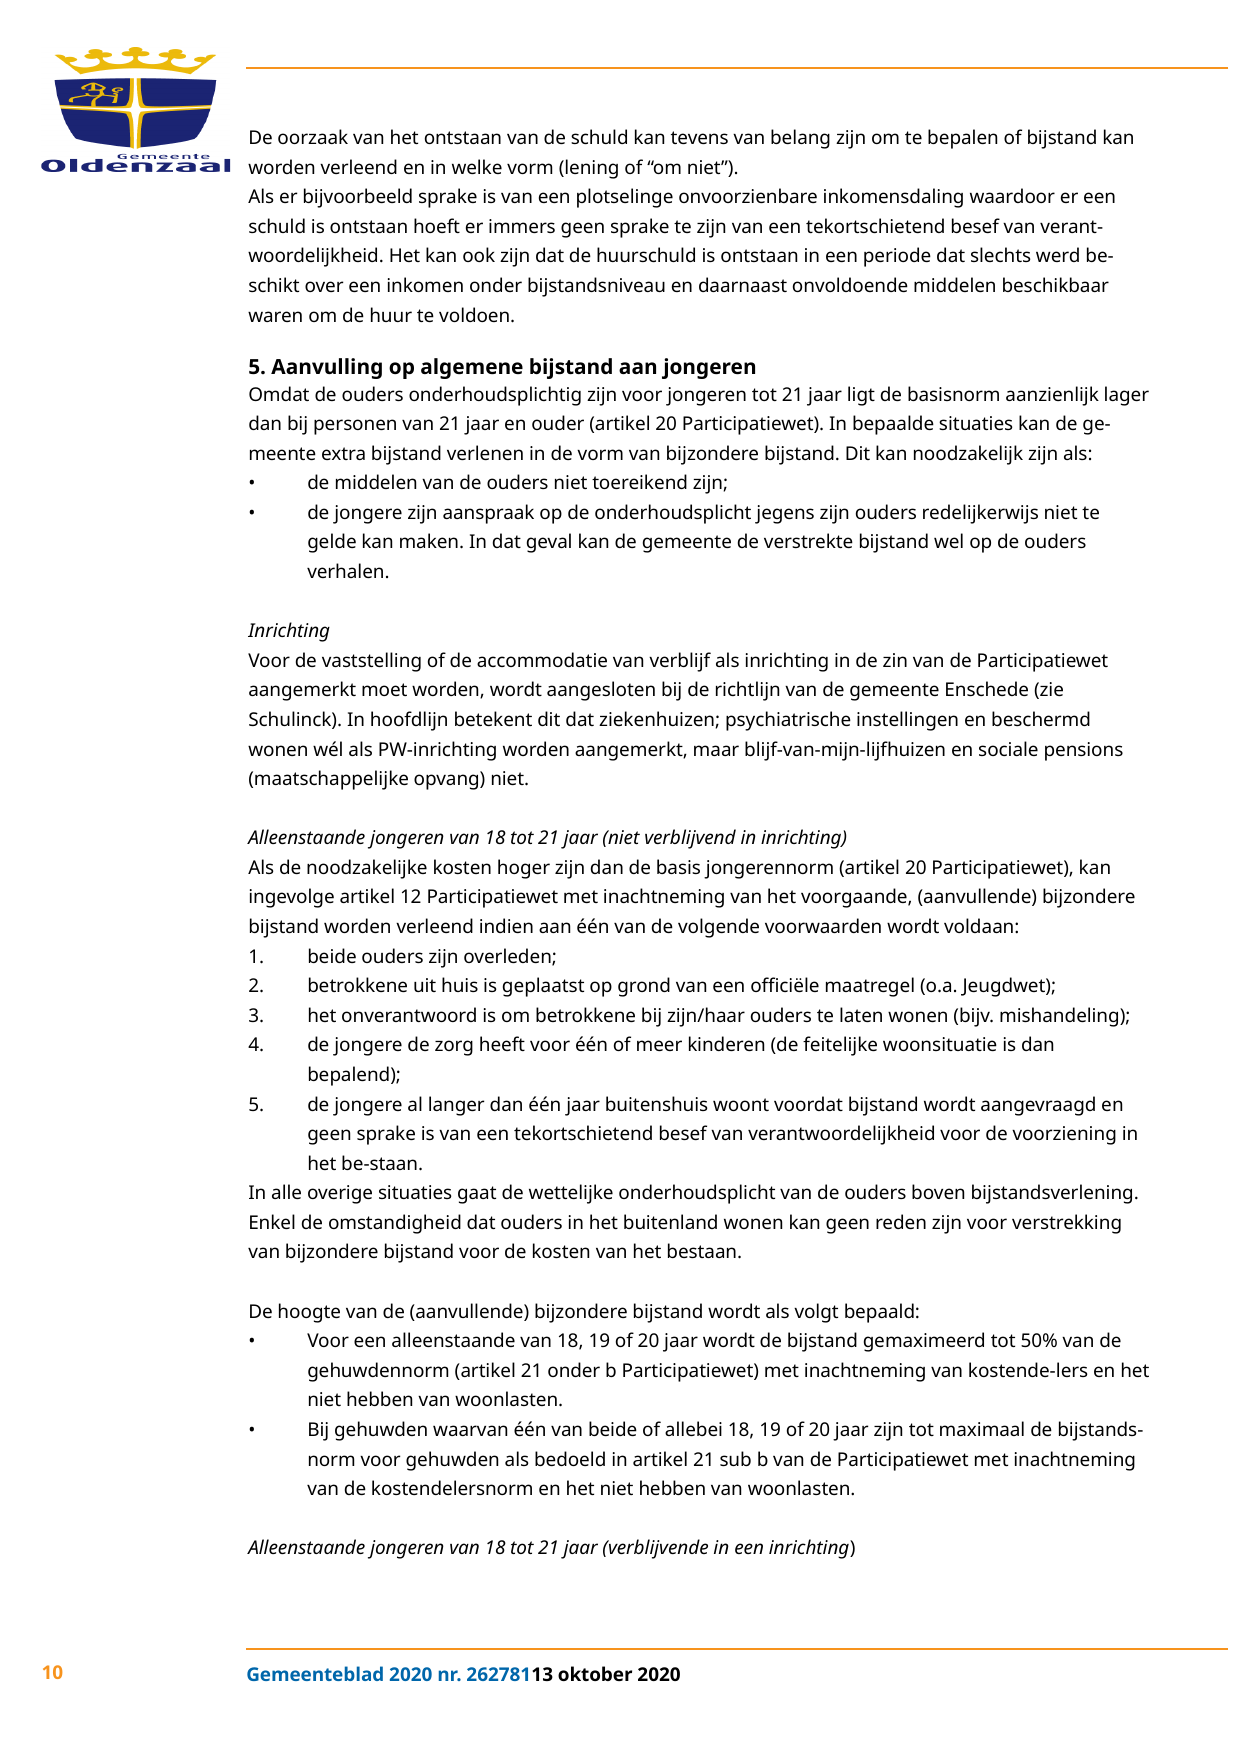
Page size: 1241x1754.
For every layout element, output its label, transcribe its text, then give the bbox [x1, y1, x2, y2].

list betrokkene uit huis is geplaatst op grond van een officiële maatregel (o.a. Jeugdwet); [248, 972, 1152, 998]
text Omdat de ouders onderhoudsplichtig zijn voor jongeren tot 21 jaar ligt de basisnorm aanzienlijk lager dan bij personen van 21 jaar en ouder (artikel 20 Participatiewet). In bepaalde situaties kan de ge-meente extra bijstand verlenen in de vorm van bijzondere bijstand. Dit kan noodzakelijk zijn als: [248, 381, 1152, 466]
text Als de noodzakelijke kosten hoger zijn dan de basis jongerennorm (artikel 20 Participatiewet), kan ingevolge artikel 12 Participatiewet met inachtneming van het voorgaande, (aanvullende) bijzondere bijstand worden verleend indien aan één van de volgende voorwaarden wordt voldaan: [248, 854, 1152, 939]
text De hoogte van de (aanvullende) bijzondere bijstand wordt als volgt bepaald: [248, 1298, 1152, 1323]
text In alle overige situaties gaat de wettelijke onderhoudsplicht van de ouders boven bijstandsverlening. Enkel de omstandigheid dat ouders in het buitenland wonen kan geen reden zijn voor verstrekking van bijzondere bijstand voor de kosten van het bestaan. [248, 1179, 1152, 1264]
list Bij gehuwden waarvan één van beide of allebei 18, 19 of 20 jaar zijn tot maximaal de bijstands-norm voor gehuwden als bedoeld in artikel 21 sub b van de Participatiewet met inachtneming van de kostendelersnorm en het niet hebben van woonlasten. [248, 1416, 1152, 1501]
list de middelen van de ouders niet toereikend zijn; [248, 469, 1152, 495]
list het onverantwoord is om betrokkene bij zijn/haar ouders te laten wonen (bijv. mishandeling); [248, 1002, 1152, 1028]
list de jongere al langer dan één jaar buitenshuis woont voordat bijstand wordt aangevraagd en geen sprake is van een tekortschietend besef van verantwoordelijkheid voor de voorziening in het be-staan. [248, 1091, 1152, 1176]
text Alleenstaande jongeren van 18 tot 21 jaar (verblijvende in een inrichting) [248, 1534, 1152, 1560]
list beide ouders zijn overleden; [248, 943, 1152, 968]
list de jongere de zorg heeft voor één of meer kinderen (de feitelijke woonsituatie is dan bepalend); [248, 1032, 1152, 1087]
text Als er bijvoorbeeld sprake is van een plotselinge onvoorzienbare inkomensdaling waardoor er een schuld is ontstaan hoeft er immers geen sprake te zijn van een tekortschietend besef van verant-woordelijkheid. Het kan ook zijn dat de huurschuld is ontstaan in een periode dat slechts werd be-schikt over een inkomen onder bijstandsniveau en daarnaast onvoldoende middelen beschikbaar waren om de huur te voldoen. [248, 183, 1152, 328]
text 5. Aanvulling op algemene bijstand aan jongeren [248, 352, 1152, 381]
text Inrichting [248, 617, 1152, 643]
picture [41, 47, 231, 172]
list Voor een alleenstaande van 18, 19 of 20 jaar wordt de bijstand gemaximeerd tot 50% van de gehuwdennorm (artikel 21 onder b Participatiewet) met inachtneming van kostende-lers en het niet hebben van woonlasten. [248, 1327, 1152, 1412]
text Alleenstaande jongeren van 18 tot 21 jaar (niet verblijvend in inrichting) [248, 824, 1152, 850]
list de jongere zijn aanspraak op de onderhoudsplicht jegens zijn ouders redelijkerwijs niet te gelde kan maken. In dat geval kan de gemeente de verstrekte bijstand wel op de ouders verhalen. [248, 499, 1152, 584]
text De oorzaak van het ontstaan van de schuld kan tevens van belang zijn om te bepalen of bijstand kan worden verleend en in welke vorm (lening of “om niet”). [248, 124, 1152, 180]
text Voor de vaststelling of de accommodatie van verblijf als inrichting in de zin van de Participatiewet aangemerkt moet worden, wordt aangesloten bij de richtlijn van de gemeente Enschede (zie Schulinck). In hoofdlijn betekent dit dat ziekenhuizen; psychiatrische instellingen en beschermd wonen wél als PW-inrichting worden aangemerkt, maar blijf-van-mijn-lijfhuizen en sociale pensions (maatschappelijke opvang) niet. [248, 647, 1152, 791]
